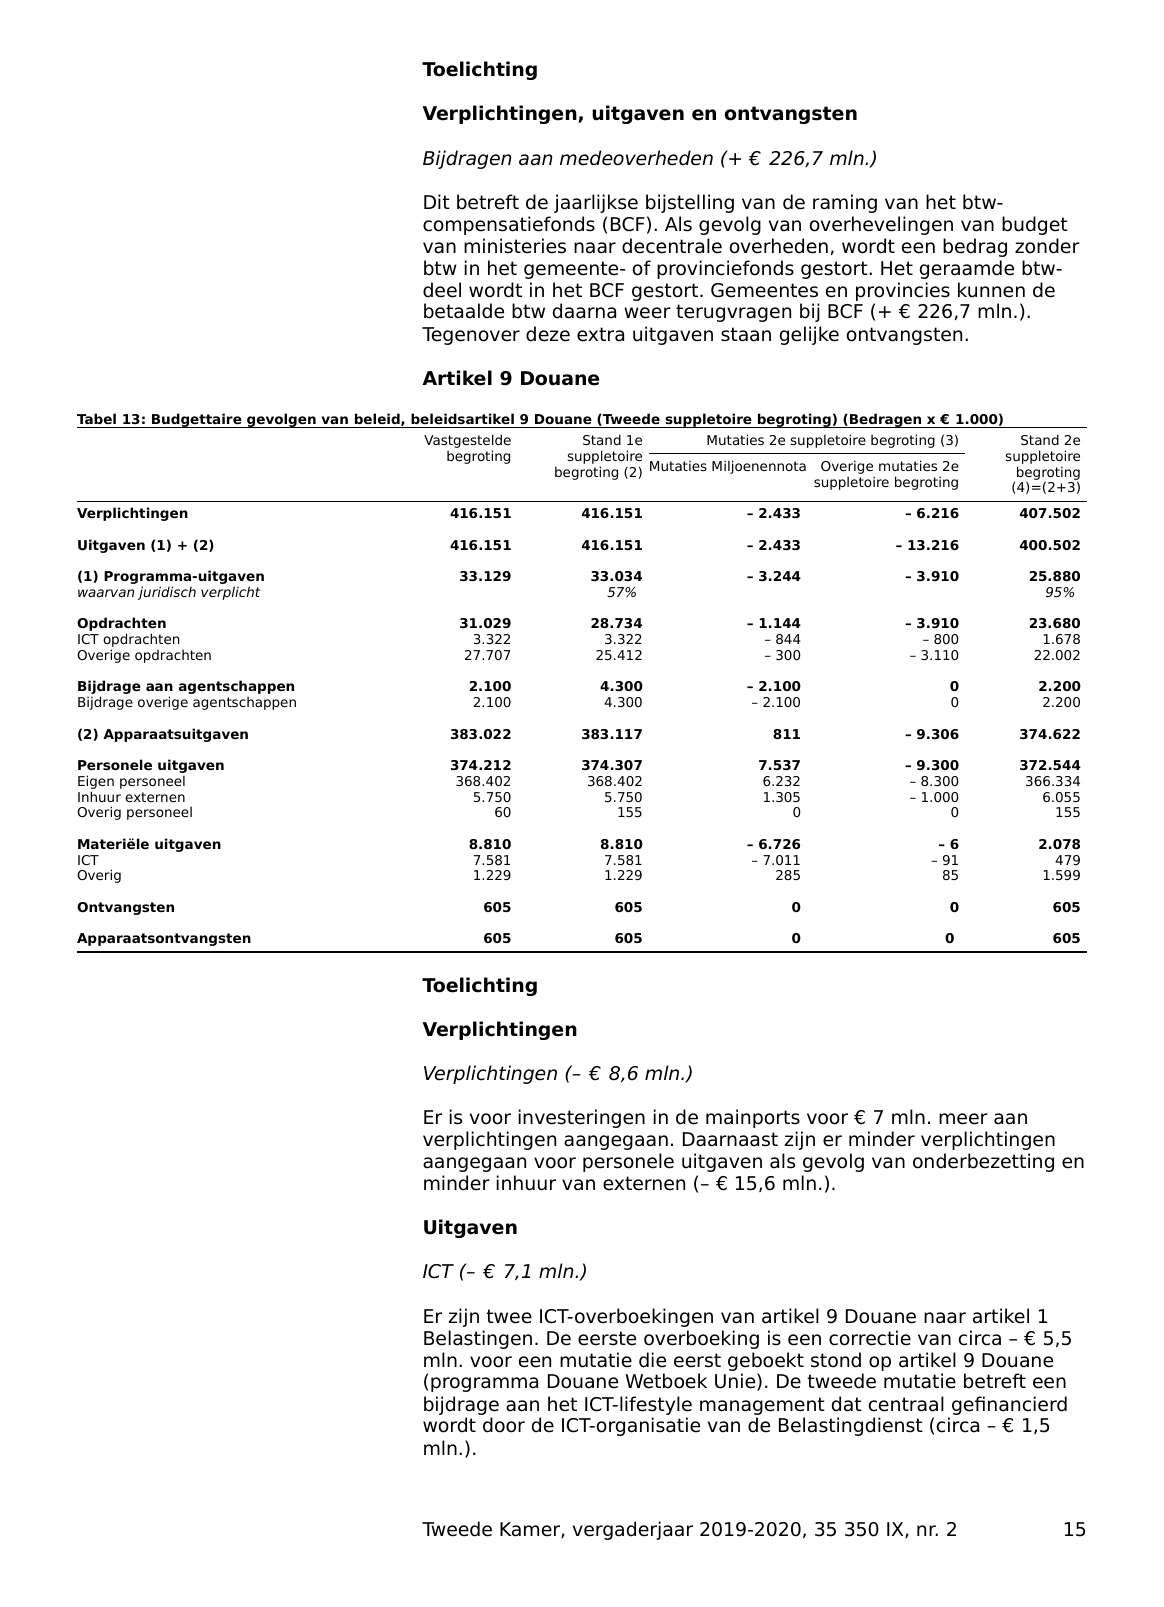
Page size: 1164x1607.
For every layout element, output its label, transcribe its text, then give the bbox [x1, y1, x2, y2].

table_cell 4.300 [517, 679, 648, 695]
table_cell [379, 585, 517, 601]
table_cell 372.544 [965, 758, 1087, 774]
subtitle Bijdragen aan medeoverheden (+ € 226,7 mln.) [422, 147, 1087, 169]
table_cell (2) Apparaatsuitgaven [77, 726, 378, 742]
table_cell Vastgestelde begroting [379, 428, 517, 501]
table_cell 374.307 [517, 758, 648, 774]
table_cell [379, 915, 517, 931]
table_cell 605 [379, 900, 517, 915]
text Dit betreft de jaarlijkse bijstelling van de raming van het btw-compensatiefonds (BCF). Als gevolg van overhevelingen van budget van ministeries naar decentrale overheden, wordt een bedrag zonder btw in het gemeente- of provinciefonds gestort. Het geraamde btw-deel wordt in het BCF gestort. Gemeentes en provincies kunnen de betaalde btw daarna weer terugvragen bij BCF (+ € 226,7 mln.). Tegenover deze extra uitgaven staan gelijke ontvangsten. [422, 192, 1087, 345]
table_cell – 2.100 [649, 695, 807, 711]
subtitle Toelichting [422, 974, 1087, 997]
table_cell 416.151 [517, 538, 648, 553]
table_cell Stand 1e suppletoire begroting (2) [517, 428, 648, 501]
table_cell – 9.306 [807, 726, 965, 742]
table_cell [379, 742, 517, 758]
table_cell – 2.433 [649, 502, 807, 522]
table_cell [77, 554, 378, 569]
table_cell [807, 915, 965, 931]
table_cell – 1.000 [807, 789, 965, 805]
table_cell – 6.726 [649, 837, 807, 852]
table_cell 811 [649, 726, 807, 742]
table_cell 479 [965, 852, 1087, 868]
table_cell [649, 711, 807, 726]
table_cell [77, 742, 378, 758]
table_cell [77, 915, 378, 931]
table_cell – 2.100 [649, 679, 807, 695]
table_cell [807, 884, 965, 899]
table_cell Stand 2e suppletoire begroting (4)=(2+3) [965, 428, 1087, 501]
table_cell 605 [965, 931, 1087, 951]
table_cell [807, 601, 965, 616]
table_cell [807, 742, 965, 758]
table_cell – 300 [649, 648, 807, 663]
table_cell ICT [77, 852, 378, 868]
table_cell – 844 [649, 632, 807, 648]
table_cell [517, 522, 648, 538]
table_cell [807, 585, 965, 601]
table_cell 57% [517, 585, 648, 601]
table_cell 2.200 [965, 695, 1087, 711]
table_cell [379, 554, 517, 569]
table_cell [807, 554, 965, 569]
table_cell 2.078 [965, 837, 1087, 852]
text Er is voor investeringen in de mainports voor € 7 mln. meer aan verplichtingen aangegaan. Daarnaast zijn er minder verplichtingen aangegaan voor personele uitgaven als gevolg van onderbezetting en minder inhuur van externen (– € 15,6 mln.). [422, 1107, 1087, 1195]
table_cell 605 [517, 900, 648, 915]
table_cell Verplichtingen [77, 502, 378, 522]
table_cell [649, 601, 807, 616]
table_cell Overige opdrachten [77, 648, 378, 663]
table_cell [77, 522, 378, 538]
table_cell [649, 884, 807, 899]
table_cell 407.502 [965, 502, 1087, 522]
table_cell [649, 522, 807, 538]
table_cell 4.300 [517, 695, 648, 711]
table_cell 416.151 [517, 502, 648, 522]
table_cell [517, 601, 648, 616]
table_cell 28.734 [517, 616, 648, 632]
table_cell 374.622 [965, 726, 1087, 742]
table_cell [77, 601, 378, 616]
table_cell [517, 742, 648, 758]
table_cell Bijdrage overige agentschappen [77, 695, 378, 711]
table_cell Personele uitgaven [77, 758, 378, 774]
table_cell [379, 884, 517, 899]
table_cell Uitgaven (1) + (2) [77, 538, 378, 553]
subtitle ICT (– € 7,1 mln.) [422, 1261, 1087, 1283]
table_cell (1) Programma-uitgaven [77, 569, 378, 585]
table_cell [517, 915, 648, 931]
table_cell [77, 821, 378, 837]
table_cell 7.581 [517, 852, 648, 868]
table_cell [965, 742, 1087, 758]
table_cell 383.117 [517, 726, 648, 742]
table_cell – 9.300 [807, 758, 965, 774]
table_cell [649, 585, 807, 601]
table_cell [77, 428, 378, 501]
table_cell 7.537 [649, 758, 807, 774]
table_cell [965, 884, 1087, 899]
table_cell Bijdrage aan agentschappen [77, 679, 378, 695]
table_cell Eigen personeel [77, 774, 378, 789]
table_cell [517, 664, 648, 679]
table_cell 8.810 [379, 837, 517, 852]
table_cell 366.334 [965, 774, 1087, 789]
table_cell [379, 821, 517, 837]
table_cell – 800 [807, 632, 965, 648]
table_cell [649, 554, 807, 569]
table_cell [807, 821, 965, 837]
table_cell 31.029 [379, 616, 517, 632]
table_cell 2.100 [379, 695, 517, 711]
table_cell ICT opdrachten [77, 632, 378, 648]
table_cell 605 [379, 931, 517, 951]
table_cell 605 [517, 931, 648, 951]
table_cell 416.151 [379, 502, 517, 522]
table_cell 33.129 [379, 569, 517, 585]
table_cell – 8.300 [807, 774, 965, 789]
table_cell [965, 522, 1087, 538]
table_cell 374.212 [379, 758, 517, 774]
table_cell 400.502 [965, 538, 1087, 553]
table_cell 0 [807, 931, 965, 951]
subtitle Verplichtingen [422, 1019, 1087, 1041]
table_cell [649, 664, 807, 679]
table_cell 5.750 [379, 789, 517, 805]
table_cell 0 [649, 805, 807, 821]
table_cell 7.581 [379, 852, 517, 868]
table_cell – 2.433 [649, 538, 807, 553]
table_cell [379, 522, 517, 538]
table_cell Overige mutaties 2e suppletoire begroting [807, 454, 965, 501]
table_cell [965, 554, 1087, 569]
table_cell [77, 884, 378, 899]
table_cell [807, 664, 965, 679]
table_cell 0 [807, 900, 965, 915]
table_cell [77, 664, 378, 679]
table_cell 605 [965, 900, 1087, 915]
table_cell [649, 821, 807, 837]
table_cell 1.229 [517, 868, 648, 884]
table_cell 0 [649, 931, 807, 951]
table_cell 23.680 [965, 616, 1087, 632]
subtitle Artikel 9 Douane [422, 368, 1087, 389]
table_cell 3.322 [379, 632, 517, 648]
table_cell Mutaties Miljoenennota [649, 454, 807, 501]
table_cell [379, 601, 517, 616]
table_cell 155 [517, 805, 648, 821]
table_cell Apparaatsontvangsten [77, 931, 378, 951]
subtitle Uitgaven [422, 1217, 1087, 1239]
table_cell 383.022 [379, 726, 517, 742]
table_cell 27.707 [379, 648, 517, 663]
subtitle Toelichting [422, 59, 1087, 81]
table_cell [517, 711, 648, 726]
table_cell [649, 742, 807, 758]
table_cell 155 [965, 805, 1087, 821]
table_cell 8.810 [517, 837, 648, 852]
table_cell 368.402 [379, 774, 517, 789]
table_cell 416.151 [379, 538, 517, 553]
table_cell Overig [77, 868, 378, 884]
table_cell [77, 711, 378, 726]
table_cell 95% [965, 585, 1087, 601]
table_cell [517, 821, 648, 837]
table_cell [379, 711, 517, 726]
subtitle Verplichtingen, uitgaven en ontvangsten [422, 103, 1087, 125]
table_cell [965, 601, 1087, 616]
table_cell Inhuur externen [77, 789, 378, 805]
subtitle Verplichtingen (– € 8,6 mln.) [422, 1063, 1087, 1085]
table_cell 0 [807, 805, 965, 821]
table_cell – 6 [807, 837, 965, 852]
table_cell – 3.110 [807, 648, 965, 663]
table_cell 3.322 [517, 632, 648, 648]
table_cell – 3.244 [649, 569, 807, 585]
table_cell [517, 554, 648, 569]
table_cell 5.750 [517, 789, 648, 805]
table_header Tabel 13: Budgettaire gevolgen van beleid, beleidsartikel 9 Douane (Tweede suppletoire begroting) (Bedragen x € 1.000) [77, 411, 1087, 427]
table_cell – 13.216 [807, 538, 965, 553]
table_cell 1.305 [649, 789, 807, 805]
table_cell – 6.216 [807, 502, 965, 522]
table_cell 6.055 [965, 789, 1087, 805]
table_cell 1.678 [965, 632, 1087, 648]
table_cell [807, 711, 965, 726]
table_cell 85 [807, 868, 965, 884]
table_cell Opdrachten [77, 616, 378, 632]
table_cell 0 [807, 695, 965, 711]
table_cell 22.002 [965, 648, 1087, 663]
table_cell 2.100 [379, 679, 517, 695]
table_cell Overig personeel [77, 805, 378, 821]
table_cell – 3.910 [807, 569, 965, 585]
table_cell 0 [649, 900, 807, 915]
table_cell waarvan juridisch verplicht [77, 585, 378, 601]
table_cell [965, 915, 1087, 931]
table_cell 368.402 [517, 774, 648, 789]
table_cell 33.034 [517, 569, 648, 585]
table_cell – 1.144 [649, 616, 807, 632]
table_cell 6.232 [649, 774, 807, 789]
table_cell – 7.011 [649, 852, 807, 868]
table_cell 285 [649, 868, 807, 884]
table_cell – 91 [807, 852, 965, 868]
table_cell [517, 884, 648, 899]
table_cell [379, 664, 517, 679]
table_cell [807, 522, 965, 538]
table_cell 2.200 [965, 679, 1087, 695]
table_cell 25.412 [517, 648, 648, 663]
table_cell [649, 915, 807, 931]
table_cell 25.880 [965, 569, 1087, 585]
table_cell [965, 711, 1087, 726]
table_cell 0 [807, 679, 965, 695]
table_cell [965, 821, 1087, 837]
table_cell – 3.910 [807, 616, 965, 632]
table_cell Materiële uitgaven [77, 837, 378, 852]
table_cell 1.229 [379, 868, 517, 884]
table_cell Ontvangsten [77, 900, 378, 915]
table_cell [965, 664, 1087, 679]
table_cell 60 [379, 805, 517, 821]
text Er zijn twee ICT-overboekingen van artikel 9 Douane naar artikel 1 Belastingen. De eerste overboeking is een correctie van circa – € 5,5 mln. voor een mutatie die eerst geboekt stond op artikel 9 Douane (programma Douane Wetboek Unie). De tweede mutatie betreft een bijdrage aan het ICT-lifestyle management dat centraal gefinancierd wordt door de ICT-organisatie van de Belastingdienst (circa – € 1,5 mln.). [422, 1306, 1087, 1459]
table_cell Mutaties 2e suppletoire begroting (3) [649, 428, 965, 453]
table_cell 1.599 [965, 868, 1087, 884]
